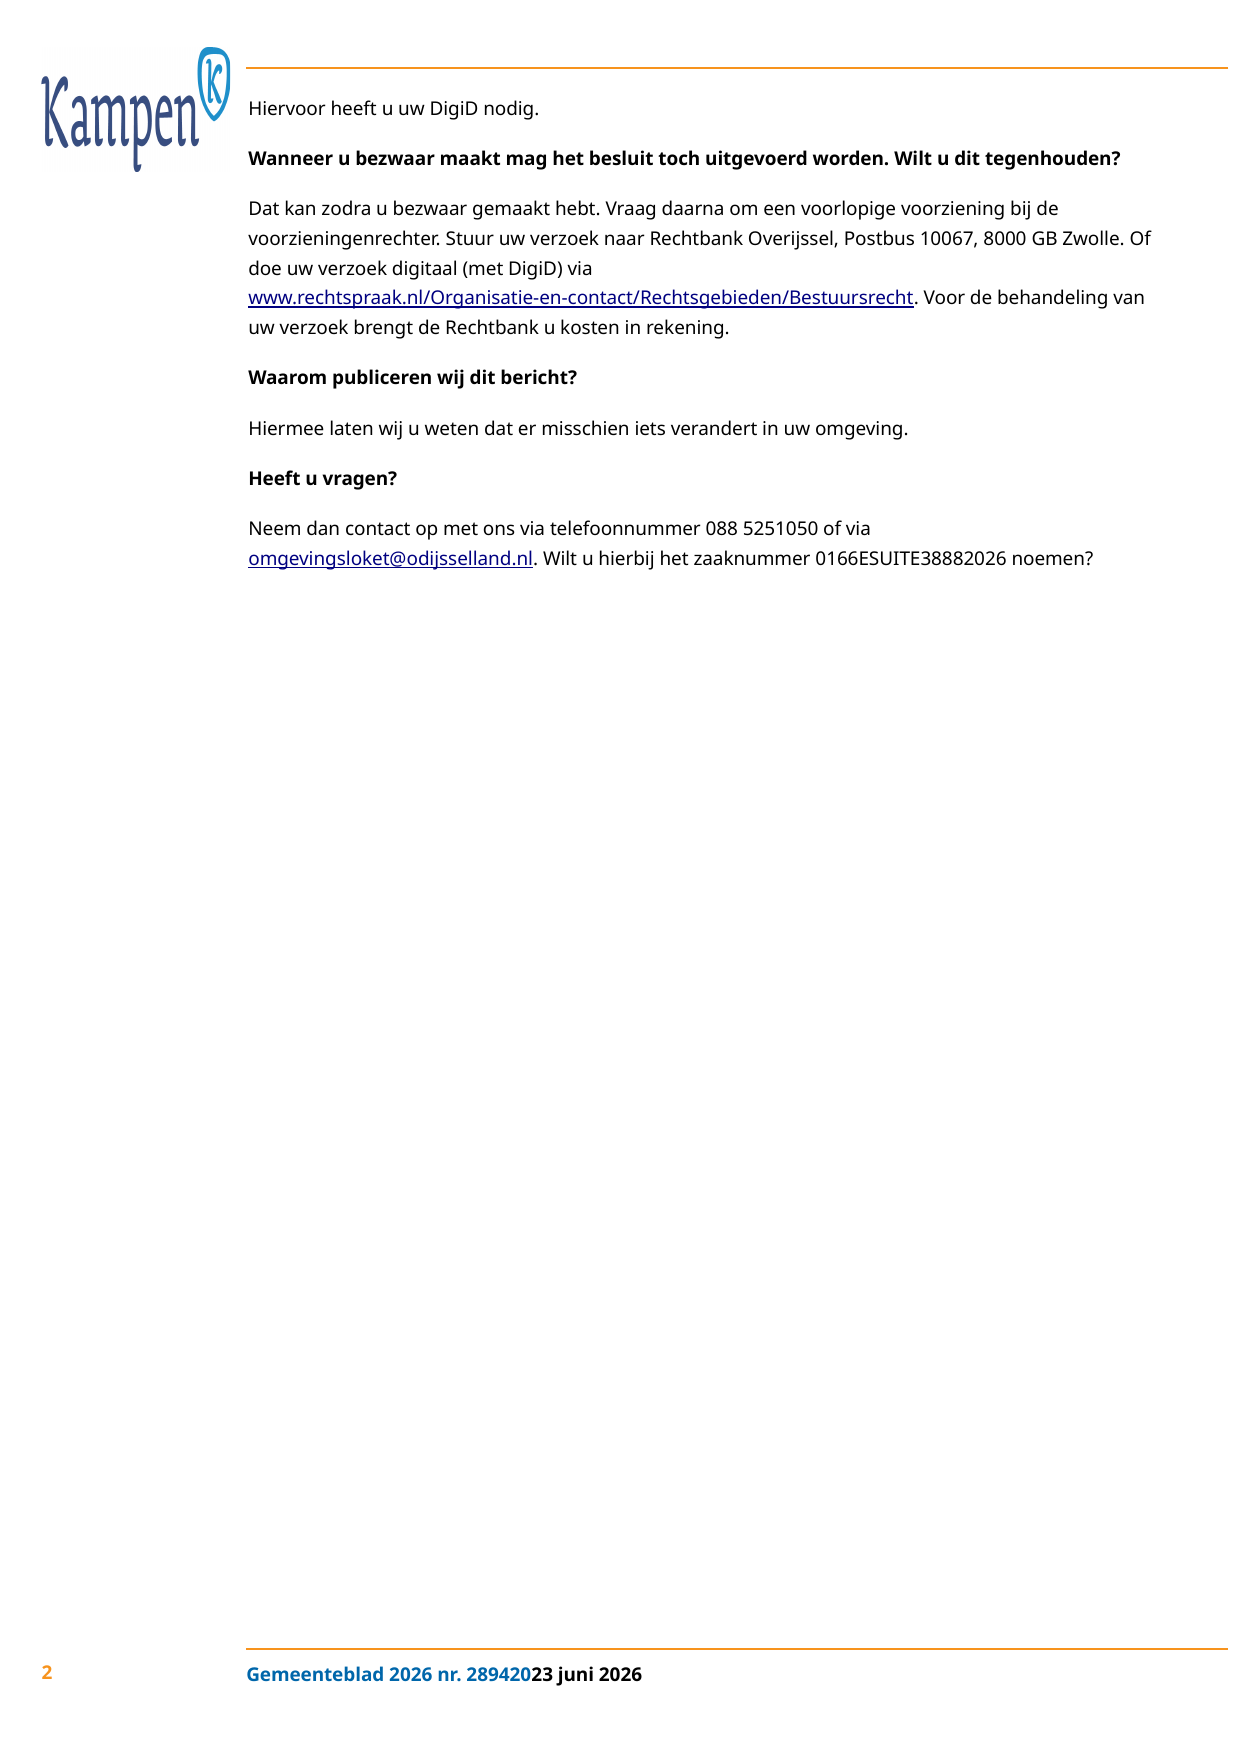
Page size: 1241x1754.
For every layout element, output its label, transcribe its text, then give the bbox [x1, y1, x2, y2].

text Neem dan contact op met ons via telefoonnummer 088 5251050 of via omgevingsloket@odijsselland.nl. Wilt u hierbij het zaaknummer 0166ESUITE38882026 noemen? [248, 516, 1152, 571]
text Waarom publiceren wij dit bericht? [248, 364, 1152, 390]
text Dat kan zodra u bezwaar gemaakt hebt. Vraag daarna om een voorlopige voorziening bij de voorzieningenrechter. Stuur uw verzoek naar Rechtbank Overijssel, Postbus 10067, 8000 GB Zwolle. Of doe uw verzoek digitaal (met DigiD) via www.rechtspraak.nl/Organisatie-en-contact/Rechtsgebieden/Bestuursrecht. Voor de behandeling van uw verzoek brengt de Rechtbank u kosten in rekening. [248, 196, 1152, 340]
text Hiervoor heeft u uw DigiD nodig. [248, 95, 1152, 121]
picture [41, 47, 231, 172]
text Wanneer u bezwaar maakt mag het besluit toch uitgevoerd worden. Wilt u dit tegenhouden? [248, 145, 1152, 171]
text Hiermee laten wij u weten dat er misschien iets verandert in uw omgeving. [248, 415, 1152, 441]
text Heeft u vragen? [248, 465, 1152, 491]
